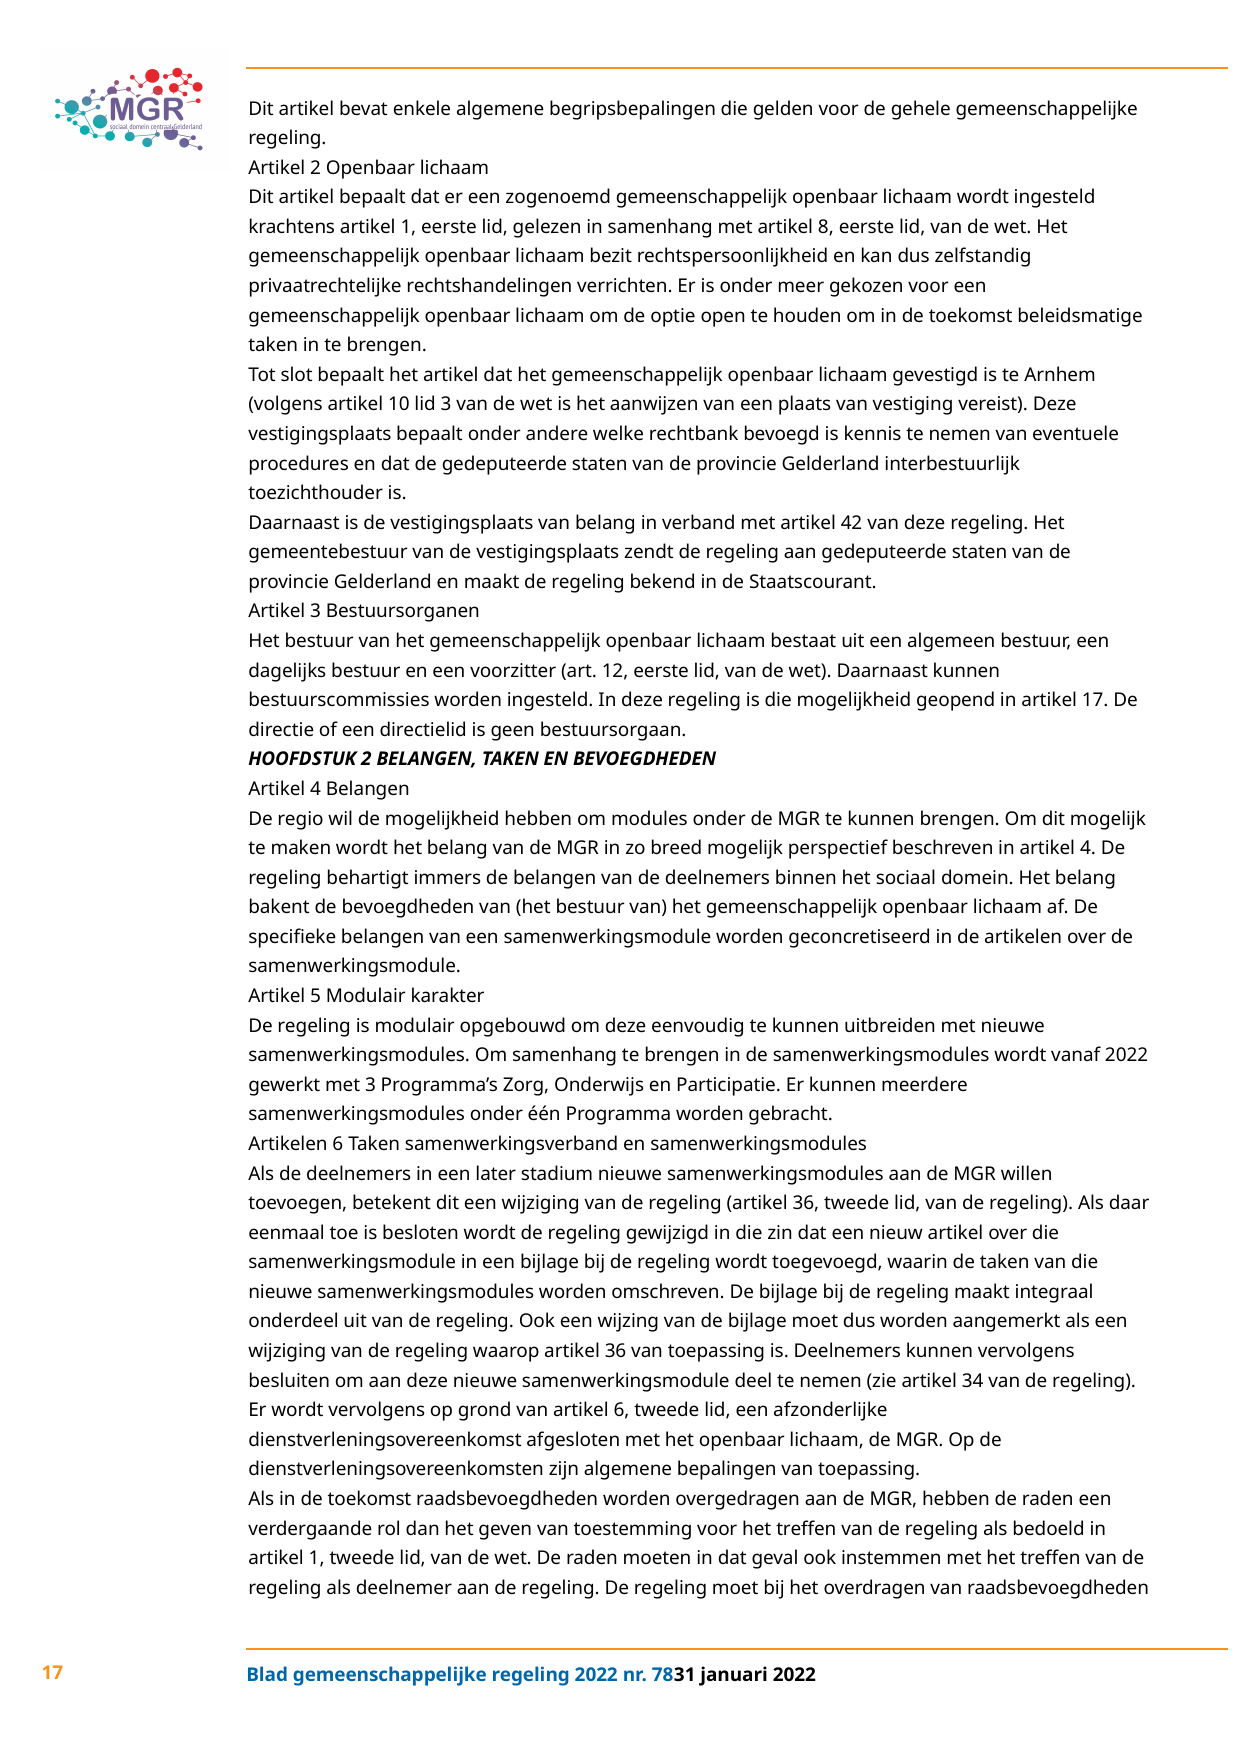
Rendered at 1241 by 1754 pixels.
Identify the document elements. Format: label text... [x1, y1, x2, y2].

picture [41, 47, 231, 172]
text Artikel 4 Belangen [248, 775, 1152, 801]
text Artikel 3 Bestuursorganen [248, 598, 1152, 623]
text Dit artikel bevat enkele algemene begripsbepalingen die gelden voor de gehele gemeenschappelijke regeling. [248, 95, 1152, 150]
text Artikelen 6 Taken samenwerkingsverband en samenwerkingsmodules [248, 1130, 1152, 1156]
text Artikel 5 Modulair karakter [248, 982, 1152, 1008]
text Het bestuur van het gemeenschappelijk openbaar lichaam bestaat uit een algemeen bestuur, een dagelijks bestuur en een voorzitter (art. 12, eerste lid, van de wet). Daarnaast kunnen bestuurscommissies worden ingesteld. In deze regeling is die mogelijkheid geopend in artikel 17. De directie of een directielid is geen bestuursorgaan. [248, 627, 1152, 742]
text Dit artikel bepaalt dat er een zogenoemd gemeenschappelijk openbaar lichaam wordt ingesteld krachtens artikel 1, eerste lid, gelezen in samenhang met artikel 8, eerste lid, van de wet. Het gemeenschappelijk openbaar lichaam bezit rechtspersoonlijkheid en kan dus zelfstandig privaatrechtelijke rechtshandelingen verrichten. Er is onder meer gekozen voor een gemeenschappelijk openbaar lichaam om de optie open te houden om in de toekomst beleidsmatige taken in te brengen. [248, 183, 1152, 357]
text Als de deelnemers in een later stadium nieuwe samenwerkingsmodules aan de MGR willen toevoegen, betekent dit een wijziging van de regeling (artikel 36, tweede lid, van de regeling). Als daar eenmaal toe is besloten wordt de regeling gewijzigd in die zin dat een nieuw artikel over die samenwerkingsmodule in een bijlage bij de regeling wordt toegevoegd, waarin de taken van die nieuwe samenwerkingsmodules worden omschreven. De bijlage bij de regeling maakt integraal onderdeel uit van de regeling. Ook een wijzing van de bijlage moet dus worden aangemerkt als een wijziging van de regeling waarop artikel 36 van toepassing is. Deelnemers kunnen vervolgens besluiten om aan deze nieuwe samenwerkingsmodule deel te nemen (zie artikel 34 van de regeling). Er wordt vervolgens op grond van artikel 6, tweede lid, een afzonderlijke dienstverleningsovereenkomst afgesloten met het openbaar lichaam, de MGR. Op de dienstverleningsovereenkomsten zijn algemene bepalingen van toepassing. [248, 1160, 1152, 1481]
text HOOFDSTUK 2 BELANGEN, TAKEN EN BEVOEGDHEDEN [248, 746, 1152, 771]
text Artikel 2 Openbaar lichaam [248, 154, 1152, 180]
text De regeling is modulair opgebouwd om deze eenvoudig te kunnen uitbreiden met nieuwe samenwerkingsmodules. Om samenhang te brengen in de samenwerkingsmodules wordt vanaf 2022 gewerkt met 3 Programma’s Zorg, Onderwijs en Participatie. Er kunnen meerdere samenwerkingsmodules onder één Programma worden gebracht. [248, 1012, 1152, 1126]
text Daarnaast is de vestigingsplaats van belang in verband met artikel 42 van deze regeling. Het gemeentebestuur van de vestigingsplaats zendt de regeling aan gedeputeerde staten van de provincie Gelderland en maakt de regeling bekend in de Staatscourant. [248, 509, 1152, 594]
text De regio wil de mogelijkheid hebben om modules onder de MGR te kunnen brengen. Om dit mogelijk te maken wordt het belang van de MGR in zo breed mogelijk perspectief beschreven in artikel 4. De regeling behartigt immers de belangen van de deelnemers binnen het sociaal domein. Het belang bakent de bevoegdheden van (het bestuur van) het gemeenschappelijk openbaar lichaam af. De specifieke belangen van een samenwerkingsmodule worden geconcretiseerd in de artikelen over de samenwerkingsmodule. [248, 805, 1152, 978]
text Tot slot bepaalt het artikel dat het gemeenschappelijk openbaar lichaam gevestigd is te Arnhem (volgens artikel 10 lid 3 van de wet is het aanwijzen van een plaats van vestiging vereist). Deze vestigingsplaats bepaalt onder andere welke rechtbank bevoegd is kennis te nemen van eventuele procedures en dat de gedeputeerde staten van de provincie Gelderland interbestuurlijk toezichthouder is. [248, 361, 1152, 505]
text Als in de toekomst raadsbevoegdheden worden overgedragen aan de MGR, hebben de raden een verdergaande rol dan het geven van toestemming voor het treffen van de regeling als bedoeld in artikel 1, tweede lid, van de wet. De raden moeten in dat geval ook instemmen met het treffen van de regeling als deelnemer aan de regeling. De regeling moet bij het overdragen van raadsbevoegdheden [248, 1485, 1152, 1600]
